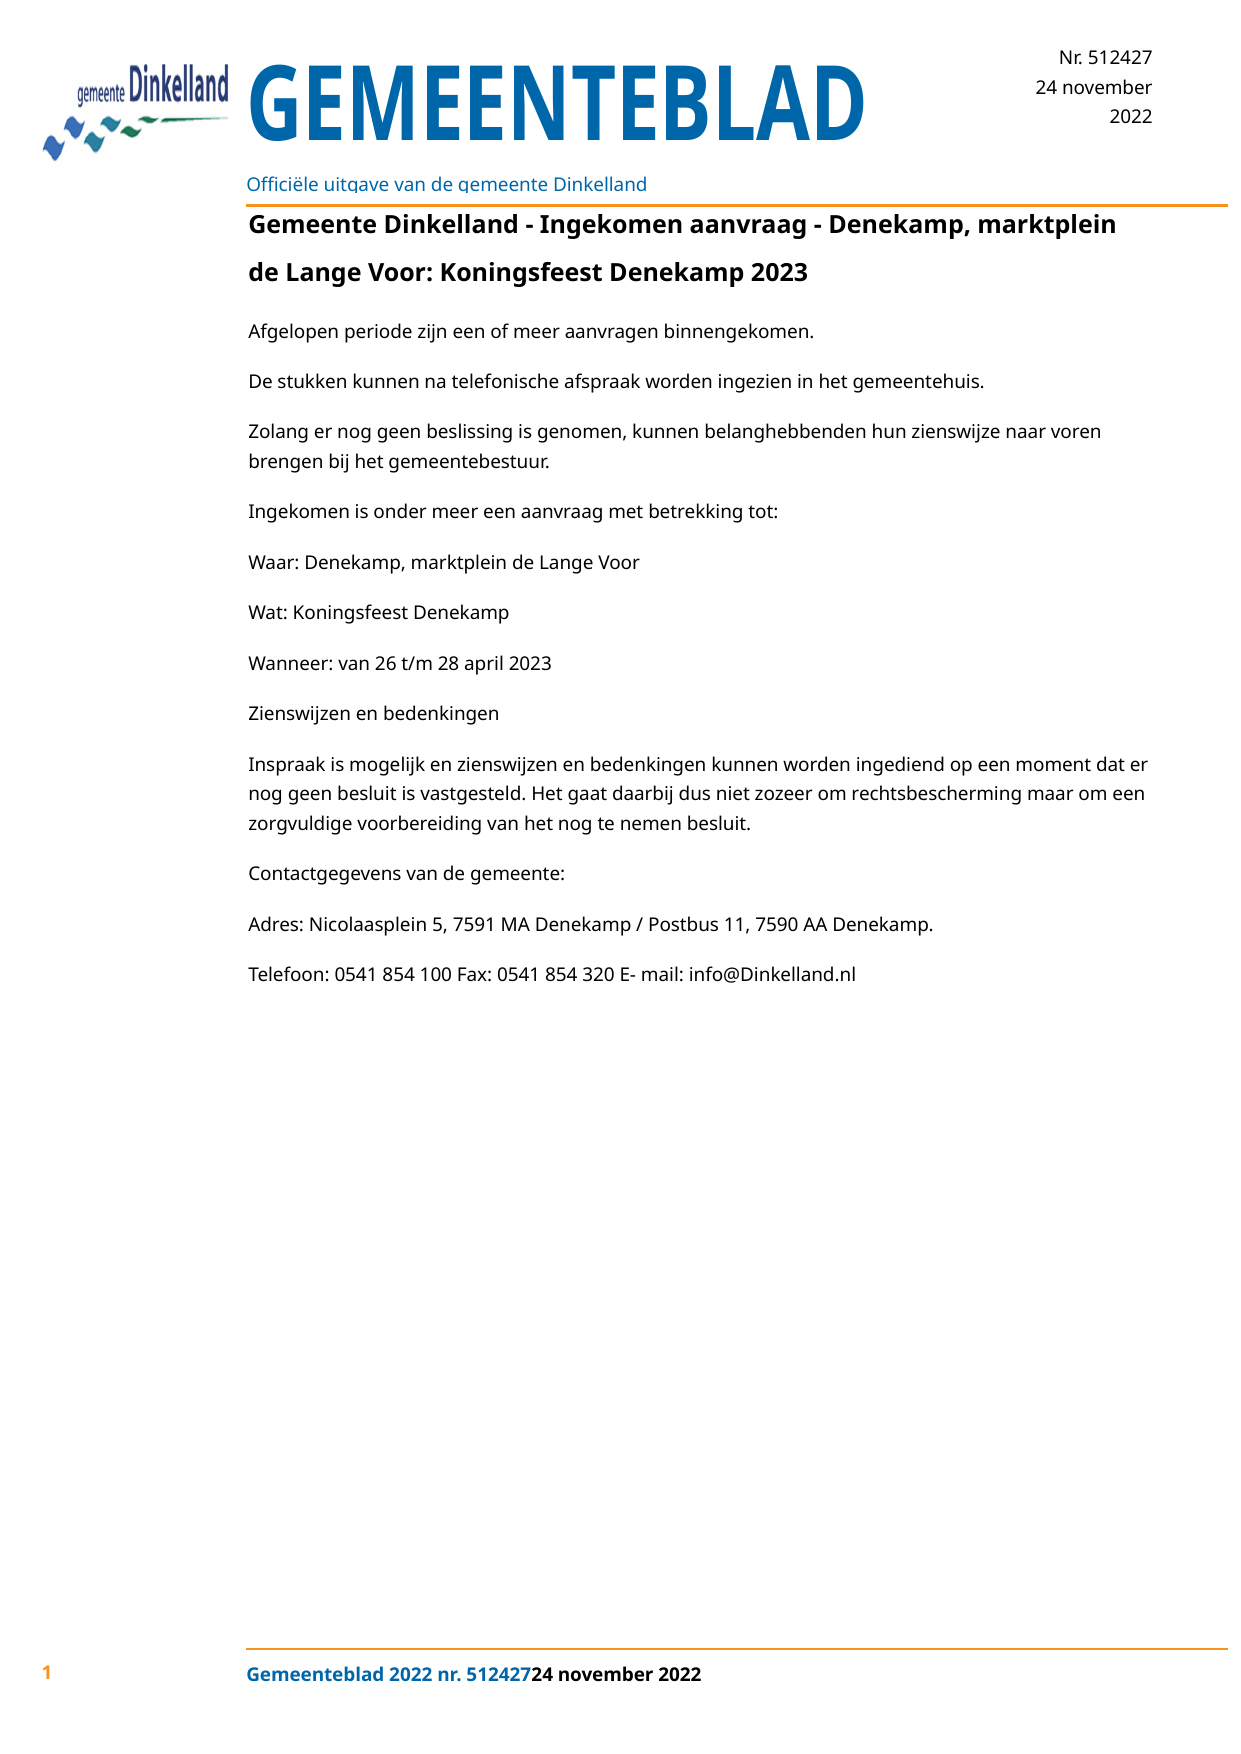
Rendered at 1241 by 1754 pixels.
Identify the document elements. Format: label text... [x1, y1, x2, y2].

picture [41, 47, 231, 172]
text Wat: Koningsfeest Denekamp [248, 599, 1152, 625]
text Telefoon: 0541 854 100 Fax: 0541 854 320 E- mail: info@Dinkelland.nl [248, 961, 1152, 987]
text De stukken kunnen na telefonische afspraak worden ingezien in het gemeentehuis. [248, 368, 1152, 394]
text Wanneer: van 26 t/m 28 april 2023 [248, 650, 1152, 676]
text Inspraak is mogelijk en zienswijzen en bedenkingen kunnen worden ingediend op een moment dat er nog geen besluit is vastgesteld. Het gaat daarbij dus niet zozeer om rechtsbescherming maar om een zorgvuldige voorbereiding van het nog te nemen besluit. [248, 751, 1152, 836]
text Zienswijzen en bedenkingen [248, 700, 1152, 726]
text Zolang er nog geen beslissing is genomen, kunnen belanghebbenden hun zienswijze naar voren brengen bij het gemeentebestuur. [248, 419, 1152, 474]
text Gemeente Dinkelland - Ingekomen aanvraag - Denekamp, marktplein de Lange Voor: Koningsfeest Denekamp 2023 [248, 207, 1152, 288]
text Adres: Nicolaasplein 5, 7591 MA Denekamp / Postbus 11, 7590 AA Denekamp. [248, 911, 1152, 937]
text Afgelopen periode zijn een of meer aanvragen binnengekomen. [248, 318, 1152, 344]
text Ingekomen is onder meer een aanvraag met betrekking tot: [248, 499, 1152, 524]
text Contactgegevens van de gemeente: [248, 860, 1152, 886]
text Waar: Denekamp, marktplein de Lange Voor [248, 549, 1152, 575]
